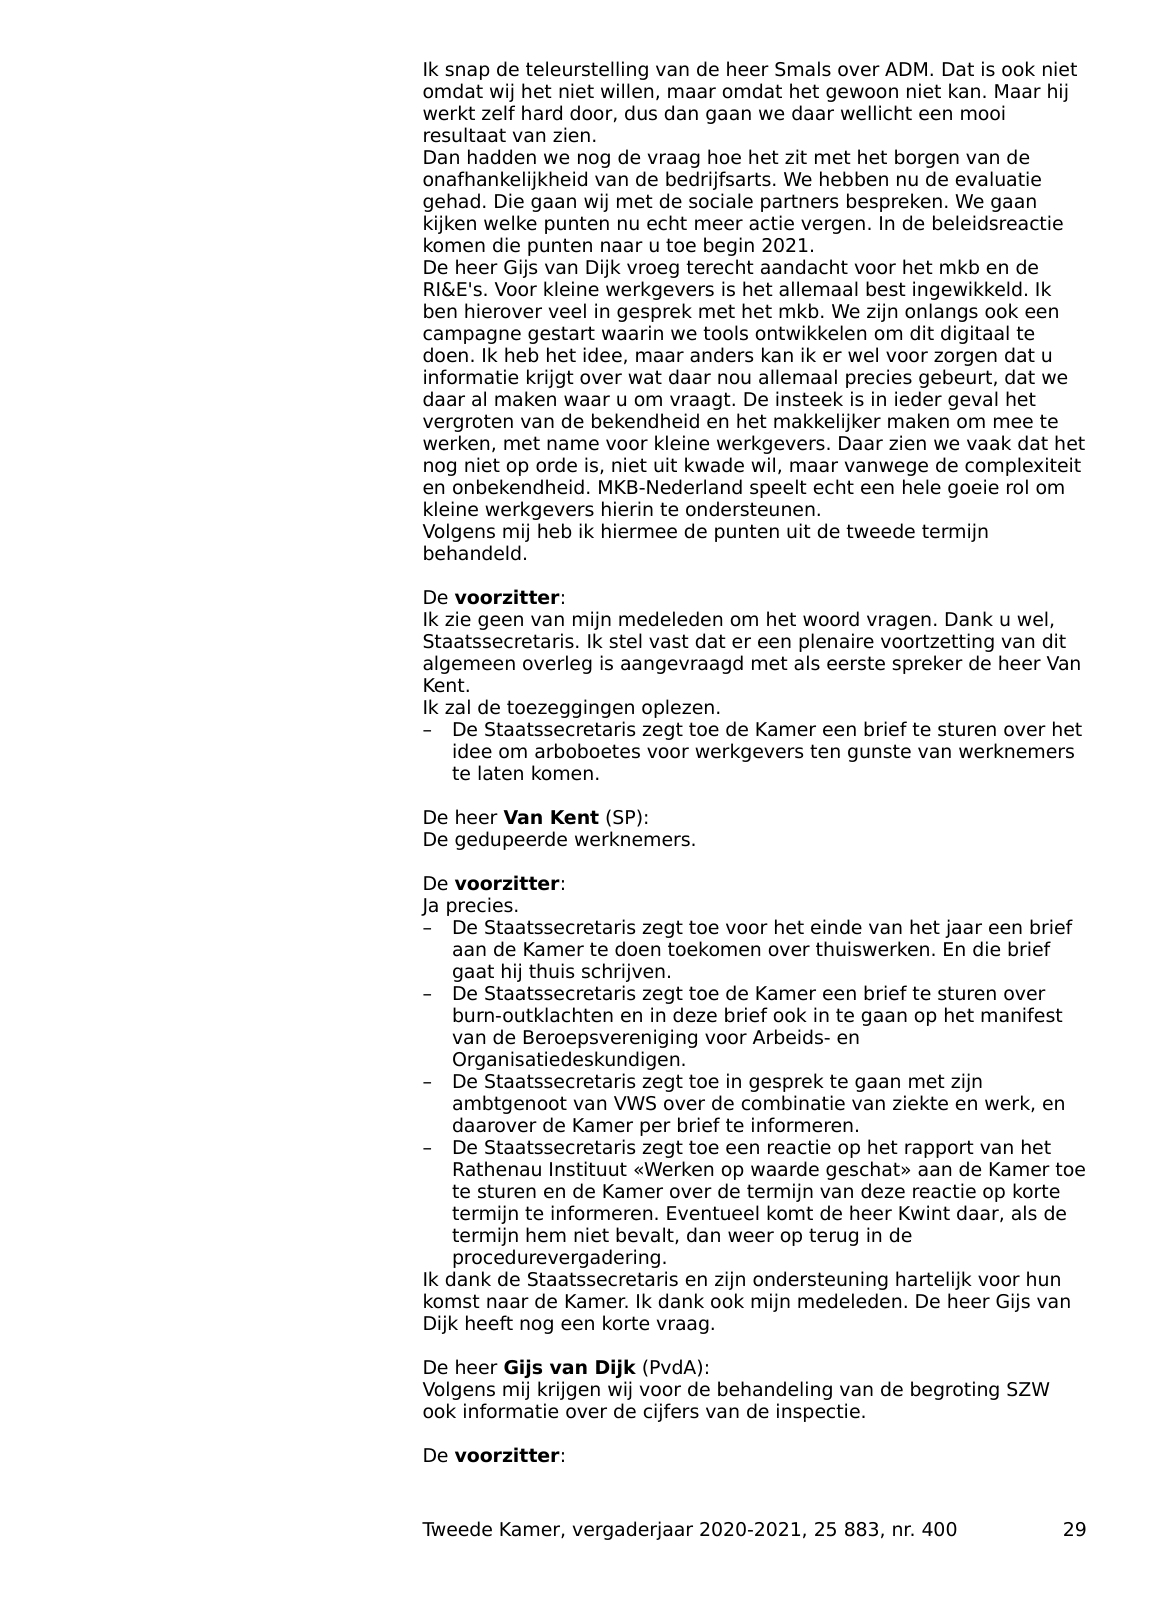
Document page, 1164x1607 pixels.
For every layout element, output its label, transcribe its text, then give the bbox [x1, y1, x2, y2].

text Ik zal de toezeggingen oplezen. [422, 697, 1087, 719]
text Volgens mij heb ik hiermee de punten uit de tweede termijn behandeld. [422, 521, 1087, 564]
text Ja precies. [422, 895, 1087, 917]
text Ik dank de Staatssecretaris en zijn ondersteuning hartelijk voor hun komst naar de Kamer. Ik dank ook mijn medeleden. De heer Gijs van Dijk heeft nog een korte vraag. [422, 1268, 1087, 1334]
text De gedupeerde werknemers. [422, 829, 1087, 851]
text Volgens mij krijgen wij voor de behandeling van de begroting SZW ook informatie over de cijfers van de inspectie. [422, 1379, 1087, 1423]
text De voorzitter: [422, 1445, 1087, 1467]
text De voorzitter: [422, 587, 1087, 609]
text De heer Van Kent (SP): [422, 807, 1087, 829]
text De heer Gijs van Dijk (PvdA): [422, 1357, 1087, 1379]
text Dan hadden we nog de vraag hoe het zit met het borgen van de onafhankelijkheid van de bedrijfsarts. We hebben nu de evaluatie gehad. Die gaan wij met de sociale partners bespreken. We gaan kijken welke punten nu echt meer actie vergen. In de beleidsreactie komen die punten naar u toe begin 2021. [422, 147, 1087, 257]
text – De Staatssecretaris zegt toe in gesprek te gaan met zijn ambtgenoot van VWS over de combinatie van ziekte en werk, en daarover de Kamer per brief te informeren. [422, 1071, 1087, 1137]
text Ik snap de teleurstelling van de heer Smals over ADM. Dat is ook niet omdat wij het niet willen, maar omdat het gewoon niet kan. Maar hij werkt zelf hard door, dus dan gaan we daar wellicht een mooi resultaat van zien. [422, 59, 1087, 147]
text – De Staatssecretaris zegt toe de Kamer een brief te sturen over het idee om arboboetes voor werkgevers ten gunste van werknemers te laten komen. [422, 719, 1087, 784]
text – De Staatssecretaris zegt toe een reactie op het rapport van het Rathenau Instituut «Werken op waarde geschat» aan de Kamer toe te sturen en de Kamer over de termijn van deze reactie op korte termijn te informeren. Eventueel komt de heer Kwint daar, als de termijn hem niet bevalt, dan weer op terug in de procedurevergadering. [422, 1137, 1087, 1268]
text De voorzitter: [422, 873, 1087, 895]
text Ik zie geen van mijn medeleden om het woord vragen. Dank u wel, Staatssecretaris. Ik stel vast dat er een plenaire voortzetting van dit algemeen overleg is aangevraagd met als eerste spreker de heer Van Kent. [422, 609, 1087, 697]
text De heer Gijs van Dijk vroeg terecht aandacht voor het mkb en de RI&E's. Voor kleine werkgevers is het allemaal best ingewikkeld. Ik ben hierover veel in gesprek met het mkb. We zijn onlangs ook een campagne gestart waarin we tools ontwikkelen om dit digitaal te doen. Ik heb het idee, maar anders kan ik er wel voor zorgen dat u informatie krijgt over wat daar nou allemaal precies gebeurt, dat we daar al maken waar u om vraagt. De insteek is in ieder geval het vergroten van de bekendheid en het makkelijker maken om mee te werken, met name voor kleine werkgevers. Daar zien we vaak dat het nog niet op orde is, niet uit kwade wil, maar vanwege de complexiteit en onbekendheid. MKB-Nederland speelt echt een hele goeie rol om kleine werkgevers hierin te ondersteunen. [422, 257, 1087, 521]
text – De Staatssecretaris zegt toe voor het einde van het jaar een brief aan de Kamer te doen toekomen over thuiswerken. En die brief gaat hij thuis schrijven. [422, 917, 1087, 983]
text – De Staatssecretaris zegt toe de Kamer een brief te sturen over burn-outklachten en in deze brief ook in te gaan op het manifest van de Beroepsvereniging voor Arbeids- en Organisatiedeskundigen. [422, 983, 1087, 1071]
